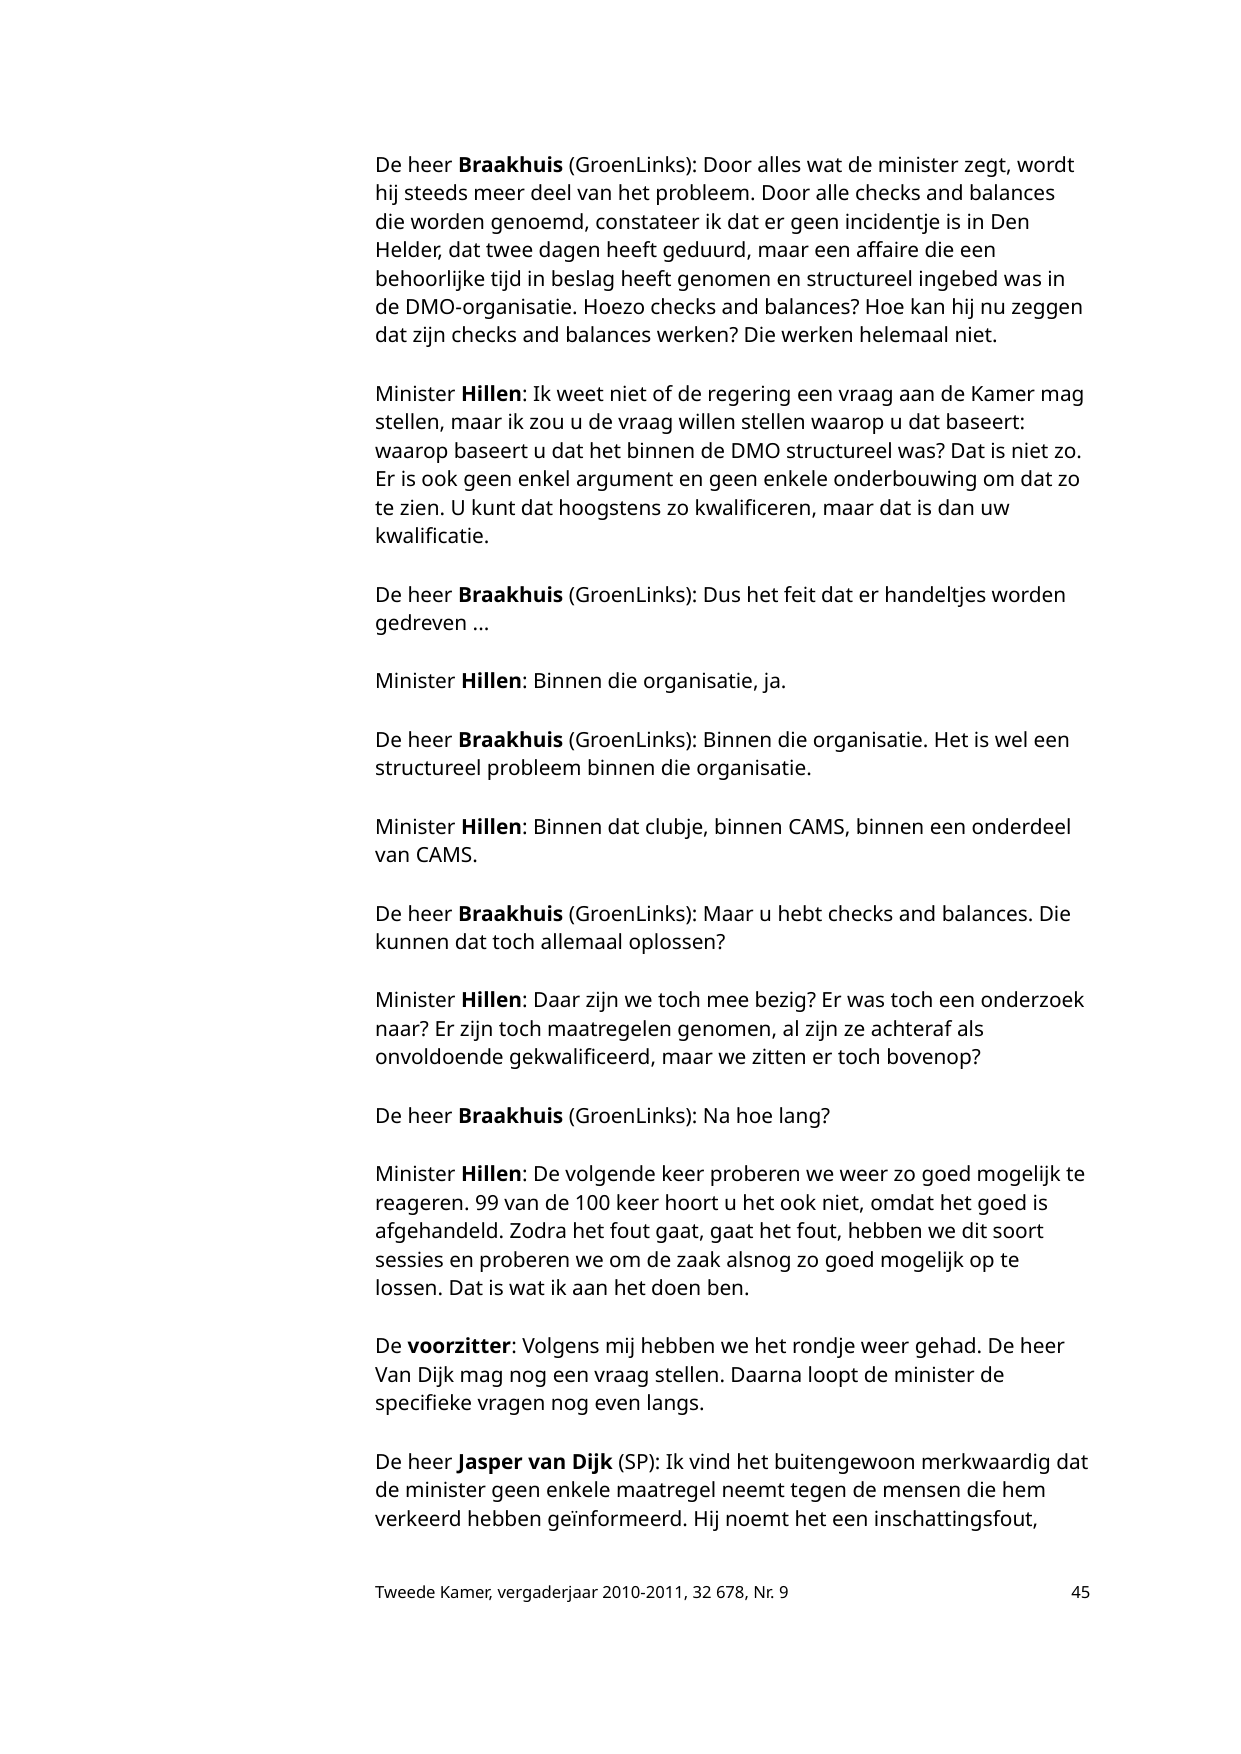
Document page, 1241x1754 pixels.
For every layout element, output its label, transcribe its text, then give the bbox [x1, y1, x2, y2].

text De heer Braakhuis (GroenLinks): Maar u hebt checks and balances. Die kunnen dat toch allemaal oplossen? [375, 899, 1090, 956]
text Minister Hillen: De volgende keer proberen we weer zo goed mogelijk te reageren. 99 van de 100 keer hoort u het ook niet, omdat het goed is afgehandeld. Zodra het fout gaat, gaat het fout, hebben we dit soort sessies en proberen we om de zaak alsnog zo goed mogelijk op te lossen. Dat is wat ik aan het doen ben. [375, 1159, 1090, 1302]
text De heer Braakhuis (GroenLinks): Door alles wat de minister zegt, wordt hij steeds meer deel van het probleem. Door alle checks and balances die worden genoemd, constateer ik dat er geen incidentje is in Den Helder, dat twee dagen heeft geduurd, maar een affaire die een behoorlijke tijd in beslag heeft genomen en structureel ingebed was in de DMO-organisatie. Hoezo checks and balances? Hoe kan hij nu zeggen dat zijn checks and balances werken? Die werken helemaal niet. [375, 150, 1090, 349]
text De heer Braakhuis (GroenLinks): Binnen die organisatie. Het is wel een structureel probleem binnen die organisatie. [375, 725, 1090, 782]
text Minister Hillen: Daar zijn we toch mee bezig? Er was toch een onderzoek naar? Er zijn toch maatregelen genomen, al zijn ze achteraf als onvoldoende gekwalificeerd, maar we zitten er toch bovenop? [375, 986, 1090, 1071]
text Minister Hillen: Ik weet niet of de regering een vraag aan de Kamer mag stellen, maar ik zou u de vraag willen stellen waarop u dat baseert: waarop baseert u dat het binnen de DMO structureel was? Dat is niet zo. Er is ook geen enkel argument en geen enkele onderbouwing om dat zo te zien. U kunt dat hoogstens zo kwalificeren, maar dat is dan uw kwalificatie. [375, 379, 1090, 550]
text Minister Hillen: Binnen die organisatie, ja. [375, 667, 1090, 695]
text De heer Braakhuis (GroenLinks): Na hoe lang? [375, 1101, 1090, 1129]
text De voorzitter: Volgens mij hebben we het rondje weer gehad. De heer Van Dijk mag nog een vraag stellen. Daarna loopt de minister de specifieke vragen nog even langs. [375, 1332, 1090, 1417]
text De heer Braakhuis (GroenLinks): Dus het feit dat er handeltjes worden gedreven ... [375, 580, 1090, 637]
text Minister Hillen: Binnen dat clubje, binnen CAMS, binnen een onderdeel van CAMS. [375, 812, 1090, 869]
text De heer Jasper van Dijk (SP): Ik vind het buitengewoon merkwaardig dat de minister geen enkele maatregel neemt tegen de mensen die hem verkeerd hebben geïnformeerd. Hij noemt het een inschattingsfout, [375, 1447, 1090, 1532]
